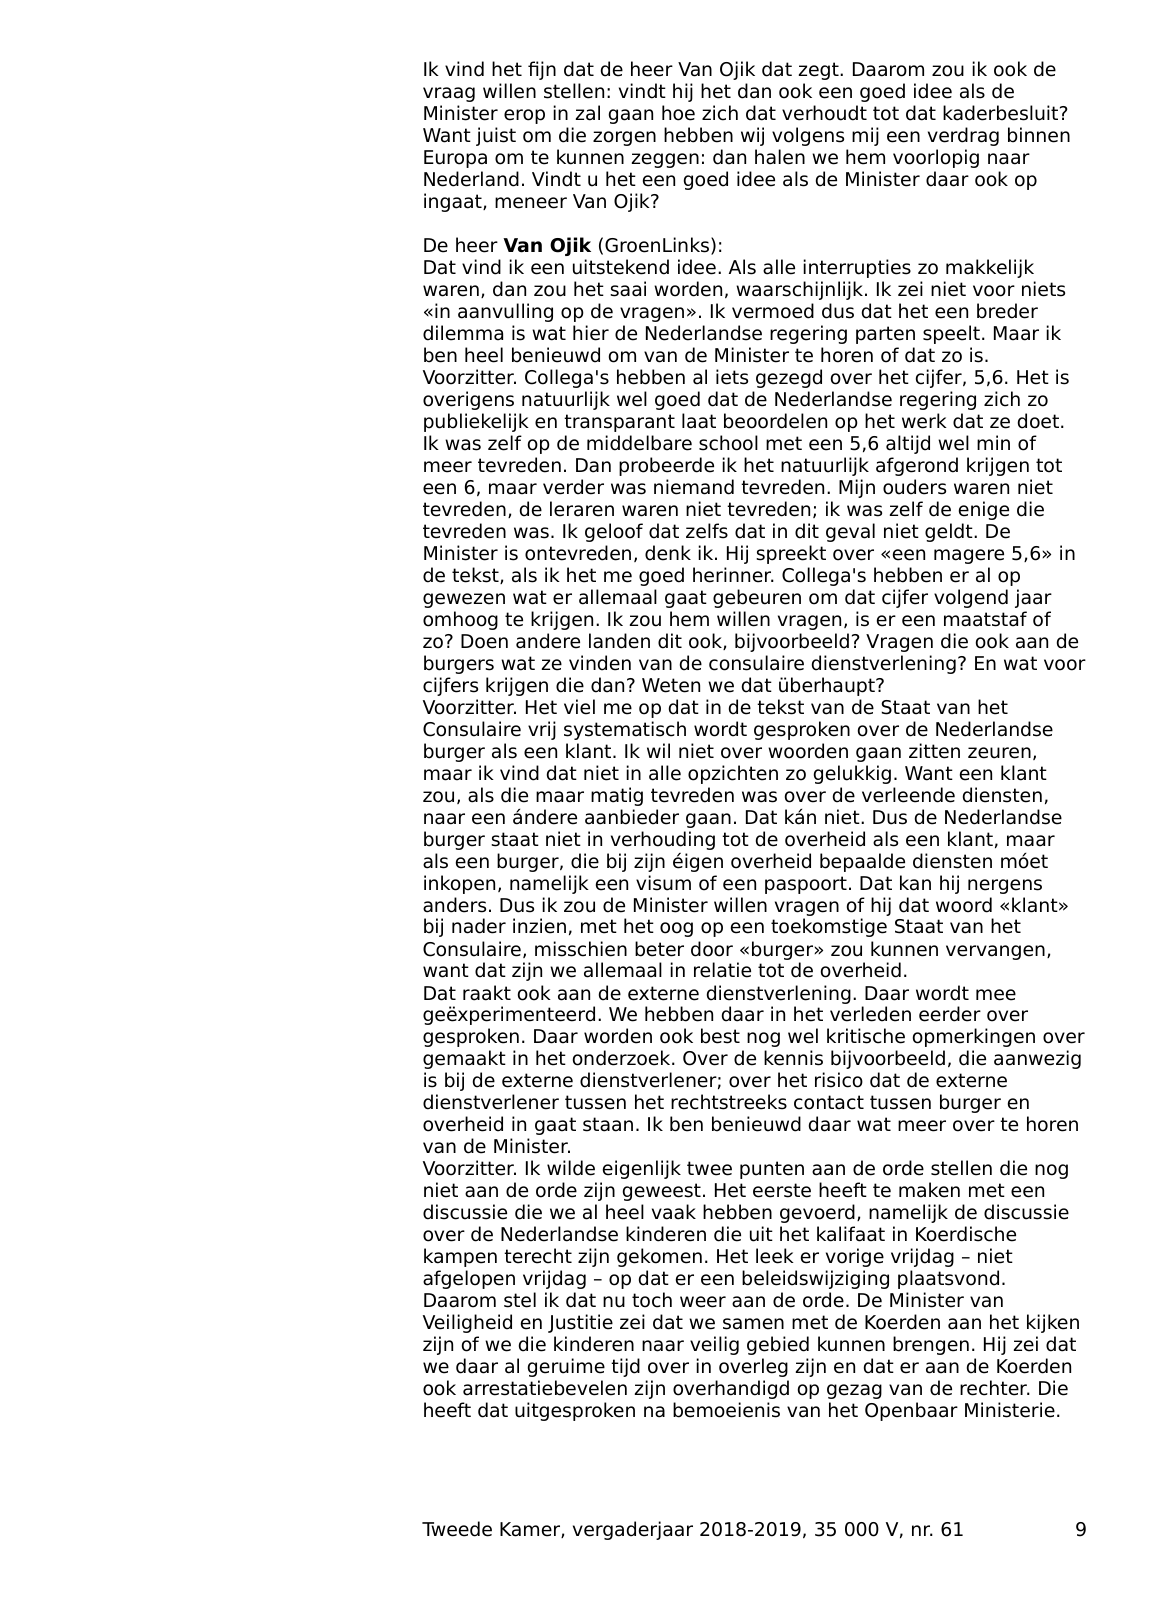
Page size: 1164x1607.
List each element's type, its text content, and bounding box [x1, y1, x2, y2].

text Voorzitter. Collega's hebben al iets gezegd over het cijfer, 5,6. Het is overigens natuurlijk wel goed dat de Nederlandse regering zich zo publiekelijk en transparant laat beoordelen op het werk dat ze doet. Ik was zelf op de middelbare school met een 5,6 altijd wel min of meer tevreden. Dan probeerde ik het natuurlijk afgerond krijgen tot een 6, maar verder was niemand tevreden. Mijn ouders waren niet tevreden, de leraren waren niet tevreden; ik was zelf de enige die tevreden was. Ik geloof dat zelfs dat in dit geval niet geldt. De Minister is ontevreden, denk ik. Hij spreekt over «een magere 5,6» in de tekst, als ik het me goed herinner. Collega's hebben er al op gewezen wat er allemaal gaat gebeuren om dat cijfer volgend jaar omhoog te krijgen. Ik zou hem willen vragen, is er een maatstaf of zo? Doen andere landen dit ook, bijvoorbeeld? Vragen die ook aan de burgers wat ze vinden van de consulaire dienstverlening? En wat voor cijfers krijgen die dan? Weten we dat überhaupt? [422, 367, 1087, 697]
text Voorzitter. Ik wilde eigenlijk twee punten aan de orde stellen die nog niet aan de orde zijn geweest. Het eerste heeft te maken met een discussie die we al heel vaak hebben gevoerd, namelijk de discussie over de Nederlandse kinderen die uit het kalifaat in Koerdische kampen terecht zijn gekomen. Het leek er vorige vrijdag – niet afgelopen vrijdag – op dat er een beleidswijziging plaatsvond. Daarom stel ik dat nu toch weer aan de orde. De Minister van Veiligheid en Justitie zei dat we samen met de Koerden aan het kijken zijn of we die kinderen naar veilig gebied kunnen brengen. Hij zei dat we daar al geruime tijd over in overleg zijn en dat er aan de Koerden ook arrestatiebevelen zijn overhandigd op gezag van de rechter. Die heeft dat uitgesproken na bemoeienis van het Openbaar Ministerie. [422, 1158, 1087, 1422]
text Ik vind het fijn dat de heer Van Ojik dat zegt. Daarom zou ik ook de vraag willen stellen: vindt hij het dan ook een goed idee als de Minister erop in zal gaan hoe zich dat verhoudt tot dat kaderbesluit? Want juist om die zorgen hebben wij volgens mij een verdrag binnen Europa om te kunnen zeggen: dan halen we hem voorlopig naar Nederland. Vindt u het een goed idee als de Minister daar ook op ingaat, meneer Van Ojik? [422, 59, 1087, 213]
text Dat raakt ook aan de externe dienstverlening. Daar wordt mee geëxperimenteerd. We hebben daar in het verleden eerder over gesproken. Daar worden ook best nog wel kritische opmerkingen over gemaakt in het onderzoek. Over de kennis bijvoorbeeld, die aanwezig is bij de externe dienstverlener; over het risico dat de externe dienstverlener tussen het rechtstreeks contact tussen burger en overheid in gaat staan. Ik ben benieuwd daar wat meer over te horen van de Minister. [422, 982, 1087, 1158]
text Dat vind ik een uitstekend idee. Als alle interrupties zo makkelijk waren, dan zou het saai worden, waarschijnlijk. Ik zei niet voor niets «in aanvulling op de vragen». Ik vermoed dus dat het een breder dilemma is wat hier de Nederlandse regering parten speelt. Maar ik ben heel benieuwd om van de Minister te horen of dat zo is. [422, 257, 1087, 367]
text Voorzitter. Het viel me op dat in de tekst van de Staat van het Consulaire vrij systematisch wordt gesproken over de Nederlandse burger als een klant. Ik wil niet over woorden gaan zitten zeuren, maar ik vind dat niet in alle opzichten zo gelukkig. Want een klant zou, als die maar matig tevreden was over de verleende diensten, naar een ándere aanbieder gaan. Dat kán niet. Dus de Nederlandse burger staat niet in verhouding tot de overheid als een klant, maar als een burger, die bij zijn éigen overheid bepaalde diensten móet inkopen, namelijk een visum of een paspoort. Dat kan hij nergens anders. Dus ik zou de Minister willen vragen of hij dat woord «klant» bij nader inzien, met het oog op een toekomstige Staat van het Consulaire, misschien beter door «burger» zou kunnen vervangen, want dat zijn we allemaal in relatie tot de overheid. [422, 697, 1087, 982]
text De heer Van Ojik (GroenLinks): [422, 235, 1087, 257]
